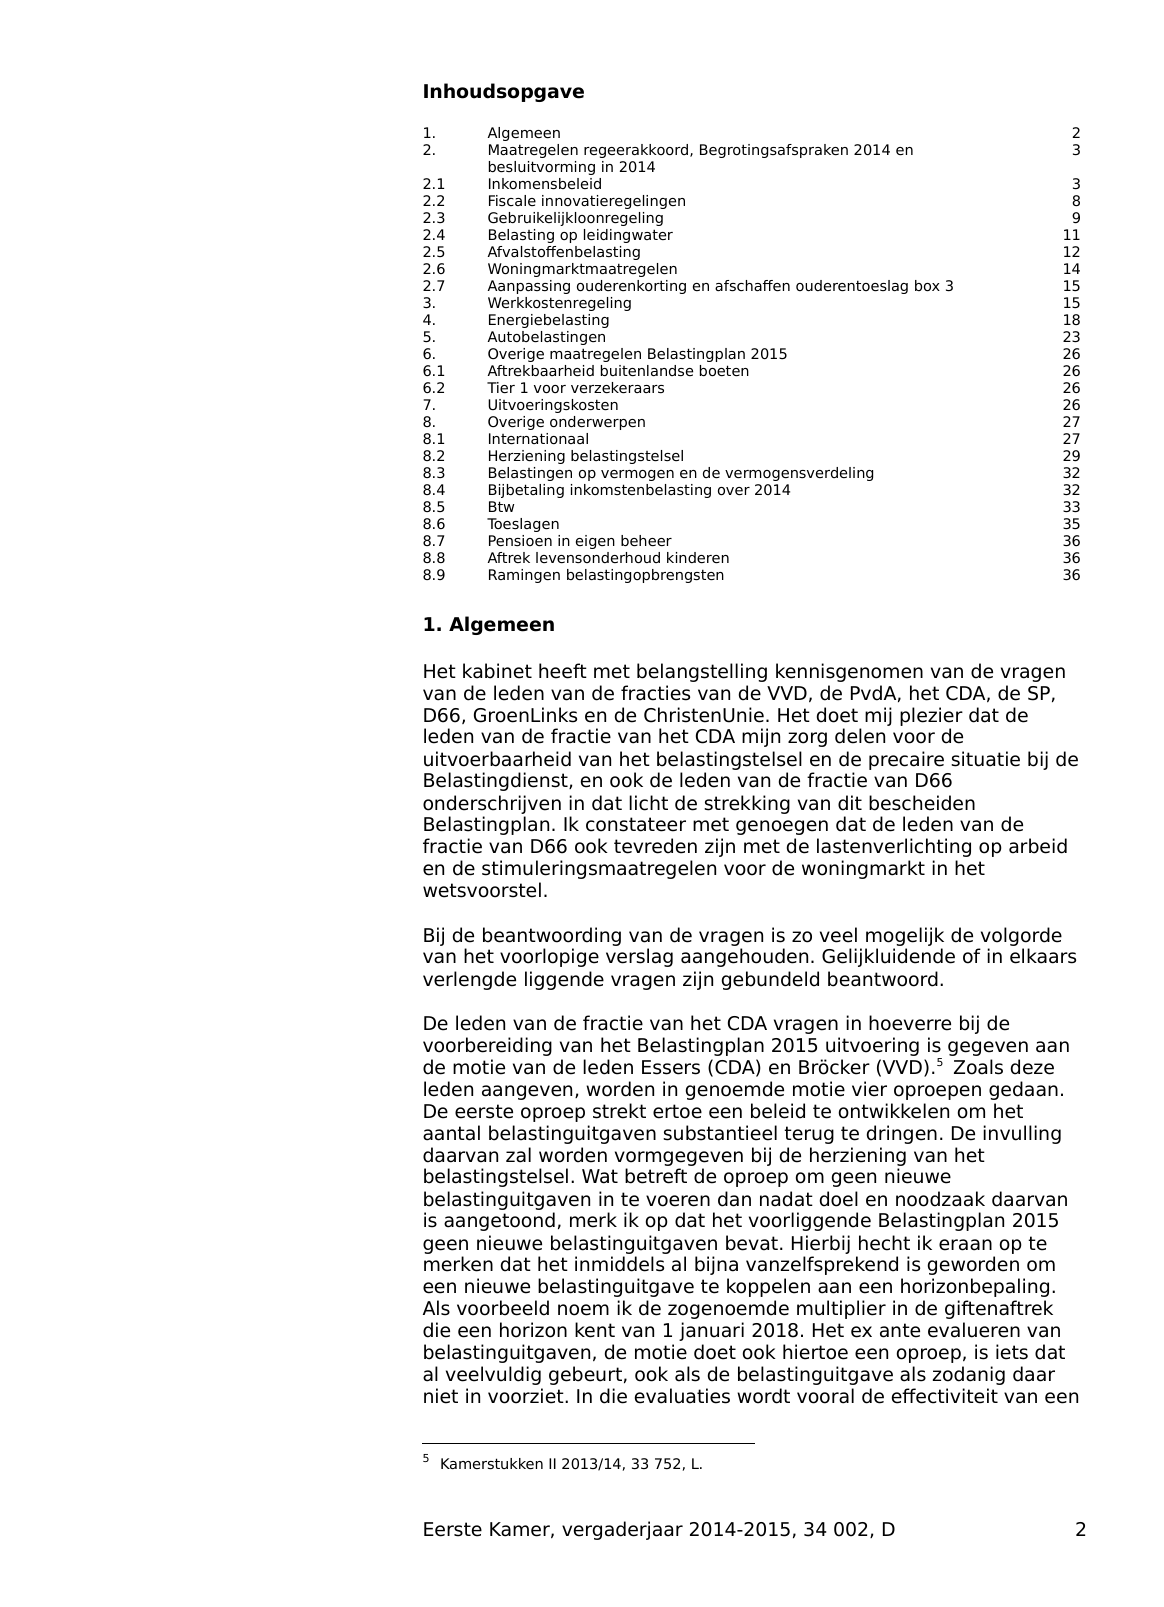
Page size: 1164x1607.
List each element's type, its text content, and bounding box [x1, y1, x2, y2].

table_cell 8 [1013, 193, 1087, 210]
table_cell Internationaal [481, 431, 1013, 448]
text Bij de beantwoording van de vragen is zo veel mogelijk de volgorde van het voorlopige verslag aangehouden. Gelijkluidende of in elkaars verlengde liggende vragen zijn gebundeld beantwoord. [422, 924, 1087, 990]
table_cell 2.6 [422, 261, 481, 278]
table_cell Aftrekbaarheid buitenlandse boeten [481, 363, 1013, 380]
table_cell 11 [1013, 227, 1087, 244]
table_cell 9 [1013, 210, 1087, 227]
table_cell 12 [1013, 244, 1087, 261]
table_cell 8.5 [422, 499, 481, 516]
table_cell 23 [1013, 329, 1087, 346]
table_cell 26 [1013, 346, 1087, 363]
table_cell 8.6 [422, 516, 481, 533]
table_cell Aftrek levensonderhoud kinderen [481, 550, 1013, 567]
table_cell Overige maatregelen Belastingplan 2015 [481, 346, 1013, 363]
table_cell Ramingen belastingopbrengsten [481, 567, 1013, 583]
table_cell Fiscale innovatieregelingen [481, 193, 1013, 210]
text Het kabinet heeft met belangstelling kennisgenomen van de vragen van de leden van de fracties van de VVD, de PvdA, het CDA, de SP, D66, GroenLinks en de ChristenUnie. Het doet mij plezier dat de leden van de fractie van het CDA mijn zorg delen voor de uitvoerbaarheid van het belastingstelsel en de precaire situatie bij de Belastingdienst, en ook de leden van de fractie van D66 onderschrijven in dat licht de strekking van dit bescheiden Belastingplan. Ik constateer met genoegen dat de leden van de fractie van D66 ook tevreden zijn met de lastenverlichting op arbeid en de stimuleringsmaatregelen voor de woningmarkt in het wetsvoorstel. [422, 661, 1087, 902]
table_cell Inkomensbeleid [481, 176, 1013, 193]
table_cell 3 [1013, 142, 1087, 176]
table_cell 3 [1013, 176, 1087, 193]
table_cell Pensioen in eigen beheer [481, 533, 1013, 549]
table_cell 6.1 [422, 363, 481, 380]
table_cell 7. [422, 397, 481, 414]
table_cell 32 [1013, 465, 1087, 482]
table_cell Maatregelen regeerakkoord, Begrotingsafspraken 2014 en besluitvorming in 2014 [481, 142, 1013, 176]
table_cell 4. [422, 312, 481, 329]
table_cell 2.3 [422, 210, 481, 227]
table_cell 29 [1013, 448, 1087, 465]
table_cell Aanpassing ouderenkorting en afschaffen ouderentoeslag box 3 [481, 278, 1013, 295]
subtitle Inhoudsopgave [422, 81, 1087, 103]
table_cell 8.9 [422, 567, 481, 583]
table_cell 8.1 [422, 431, 481, 448]
table_cell Belasting op leidingwater [481, 227, 1013, 244]
table_cell 32 [1013, 482, 1087, 499]
table_cell Bijbetaling inkomstenbelasting over 2014 [481, 482, 1013, 499]
table_cell 14 [1013, 261, 1087, 278]
table_cell 36 [1013, 567, 1087, 583]
table_cell Afvalstoffenbelasting [481, 244, 1013, 261]
table_cell 8.7 [422, 533, 481, 549]
table_cell 33 [1013, 499, 1087, 516]
table_cell 36 [1013, 533, 1087, 549]
table_cell Werkkostenregeling [481, 295, 1013, 312]
table_cell 2.2 [422, 193, 481, 210]
table_cell 35 [1013, 516, 1087, 533]
table_cell Uitvoeringskosten [481, 397, 1013, 414]
table_cell Btw [481, 499, 1013, 516]
table_cell Gebruikelijkloonregeling [481, 210, 1013, 227]
subtitle 1. Algemeen [422, 613, 1087, 636]
table_cell Autobelastingen [481, 329, 1013, 346]
table_cell Belastingen op vermogen en de vermogensverdeling [481, 465, 1013, 482]
table_cell 6. [422, 346, 481, 363]
text Kamerstukken II 2013/14, 33 752, L. [422, 1452, 1087, 1474]
table_cell 3. [422, 295, 481, 312]
table_cell 5. [422, 329, 481, 346]
table_cell Tier 1 voor verzekeraars [481, 380, 1013, 397]
table_cell Energiebelasting [481, 312, 1013, 329]
table_cell 26 [1013, 363, 1087, 380]
table_cell 36 [1013, 550, 1087, 567]
table_header 2 [1013, 125, 1087, 142]
table_cell 26 [1013, 380, 1087, 397]
table_cell Herziening belastingstelsel [481, 448, 1013, 465]
table_cell 8. [422, 414, 481, 431]
table_cell 8.4 [422, 482, 481, 499]
table_cell 27 [1013, 431, 1087, 448]
table_cell 26 [1013, 397, 1087, 414]
table_cell 2.5 [422, 244, 481, 261]
table_cell Overige onderwerpen [481, 414, 1013, 431]
table_cell 2.1 [422, 176, 481, 193]
table_cell Toeslagen [481, 516, 1013, 533]
table_cell 8.2 [422, 448, 481, 465]
table_header 1. [422, 125, 481, 142]
table_cell 2. [422, 142, 481, 176]
table_cell 2.7 [422, 278, 481, 295]
table_cell 8.3 [422, 465, 481, 482]
table_cell 2.4 [422, 227, 481, 244]
table_cell 15 [1013, 295, 1087, 312]
table_header Algemeen [481, 125, 1013, 142]
table_cell 15 [1013, 278, 1087, 295]
table_cell 6.2 [422, 380, 481, 397]
table_cell 8.8 [422, 550, 481, 567]
table_cell 18 [1013, 312, 1087, 329]
text De leden van de fractie van het CDA vragen in hoeverre bij de voorbereiding van het Belastingplan 2015 uitvoering is gegeven aan de motie van de leden Essers (CDA) en Bröcker (VVD). Zoals deze leden aangeven, worden in genoemde motie vier oproepen gedaan. De eerste oproep strekt ertoe een beleid te ontwikkelen om het aantal belastinguitgaven substantieel terug te dringen. De invulling daarvan zal worden vormgegeven bij de herziening van het belastingstelsel. Wat betreft de oproep om geen nieuwe belastinguitgaven in te voeren dan nadat doel en noodzaak daarvan is aangetoond, merk ik op dat het voorliggende Belastingplan 2015 geen nieuwe belastinguitgaven bevat. Hierbij hecht ik eraan op te merken dat het inmiddels al bijna vanzelfsprekend is geworden om een nieuwe belastinguitgave te koppelen aan een horizonbepaling. Als voorbeeld noem ik de zogenoemde multiplier in de giftenaftrek die een horizon kent van 1 januari 2018. Het ex ante evalueren van belastinguitgaven, de motie doet ook hiertoe een oproep, is iets dat al veelvuldig gebeurt, ook als de belastinguitgave als zodanig daar niet in voorziet. In die evaluaties wordt vooral de effectiviteit van een [422, 1013, 1087, 1408]
table_cell 27 [1013, 414, 1087, 431]
table_cell Woningmarktmaatregelen [481, 261, 1013, 278]
